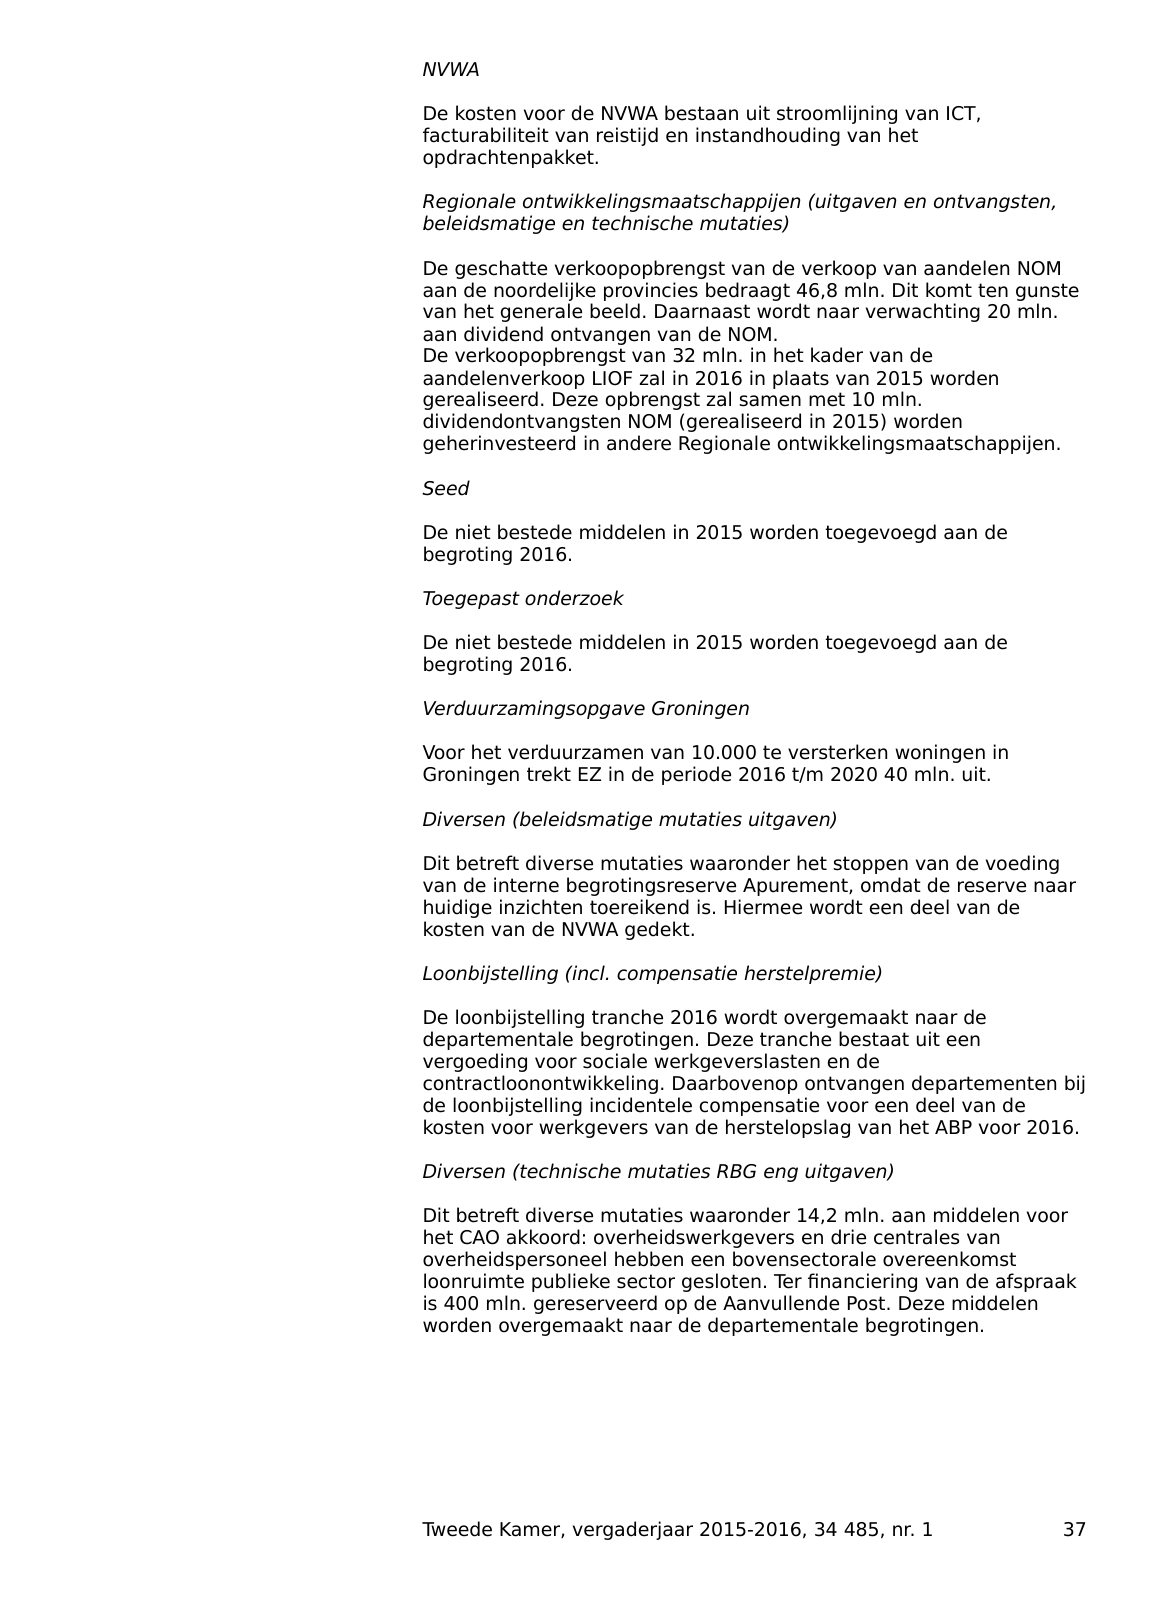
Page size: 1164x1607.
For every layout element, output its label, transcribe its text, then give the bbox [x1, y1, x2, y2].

subtitle Diversen (beleidsmatige mutaties uitgaven) [422, 808, 1087, 830]
text Dit betreft diverse mutaties waaronder 14,2 mln. aan middelen voor het CAO akkoord: overheidswerkgevers en drie centrales van overheidspersoneel hebben een bovensectorale overeenkomst loonruimte publieke sector gesloten. Ter financiering van de afspraak is 400 mln. gereserveerd op de Aanvullende Post. Deze middelen worden overgemaakt naar de departementale begrotingen. [422, 1205, 1087, 1337]
subtitle Loonbijstelling (incl. compensatie herstelpremie) [422, 963, 1087, 985]
subtitle Seed [422, 477, 1087, 499]
subtitle Regionale ontwikkelingsmaatschappijen (uitgaven en ontvangsten, beleidsmatige en technische mutaties) [422, 191, 1087, 235]
subtitle Verduurzamingsopgave Groningen [422, 698, 1087, 720]
subtitle Toegepast onderzoek [422, 588, 1087, 610]
subtitle Diversen (technische mutaties RBG eng uitgaven) [422, 1161, 1087, 1183]
text De loonbijstelling tranche 2016 wordt overgemaakt naar de departementale begrotingen. Deze tranche bestaat uit een vergoeding voor sociale werkgeverslasten en de contractloonontwikkeling. Daarbovenop ontvangen departementen bij de loonbijstelling incidentele compensatie voor een deel van de kosten voor werkgevers van de herstelopslag van het ABP voor 2016. [422, 1007, 1087, 1139]
text De geschatte verkoopopbrengst van de verkoop van aandelen NOM aan de noordelijke provincies bedraagt 46,8 mln. Dit komt ten gunste van het generale beeld. Daarnaast wordt naar verwachting 20 mln. aan dividend ontvangen van de NOM. [422, 257, 1087, 345]
text De verkoopopbrengst van 32 mln. in het kader van de aandelenverkoop LIOF zal in 2016 in plaats van 2015 worden gerealiseerd. Deze opbrengst zal samen met 10 mln. dividendontvangsten NOM (gerealiseerd in 2015) worden geherinvesteerd in andere Regionale ontwikkelingsmaatschappijen. [422, 345, 1087, 455]
text De kosten voor de NVWA bestaan uit stroomlijning van ICT, facturabiliteit van reistijd en instandhouding van het opdrachtenpakket. [422, 103, 1087, 169]
text Dit betreft diverse mutaties waaronder het stoppen van de voeding van de interne begrotingsreserve Apurement, omdat de reserve naar huidige inzichten toereikend is. Hiermee wordt een deel van de kosten van de NVWA gedekt. [422, 853, 1087, 941]
text De niet bestede middelen in 2015 worden toegevoegd aan de begroting 2016. [422, 522, 1087, 566]
text Voor het verduurzamen van 10.000 te versterken woningen in Groningen trekt EZ in de periode 2016 t/m 2020 40 mln. uit. [422, 742, 1087, 786]
text De niet bestede middelen in 2015 worden toegevoegd aan de begroting 2016. [422, 632, 1087, 676]
subtitle NVWA [422, 59, 1087, 81]
